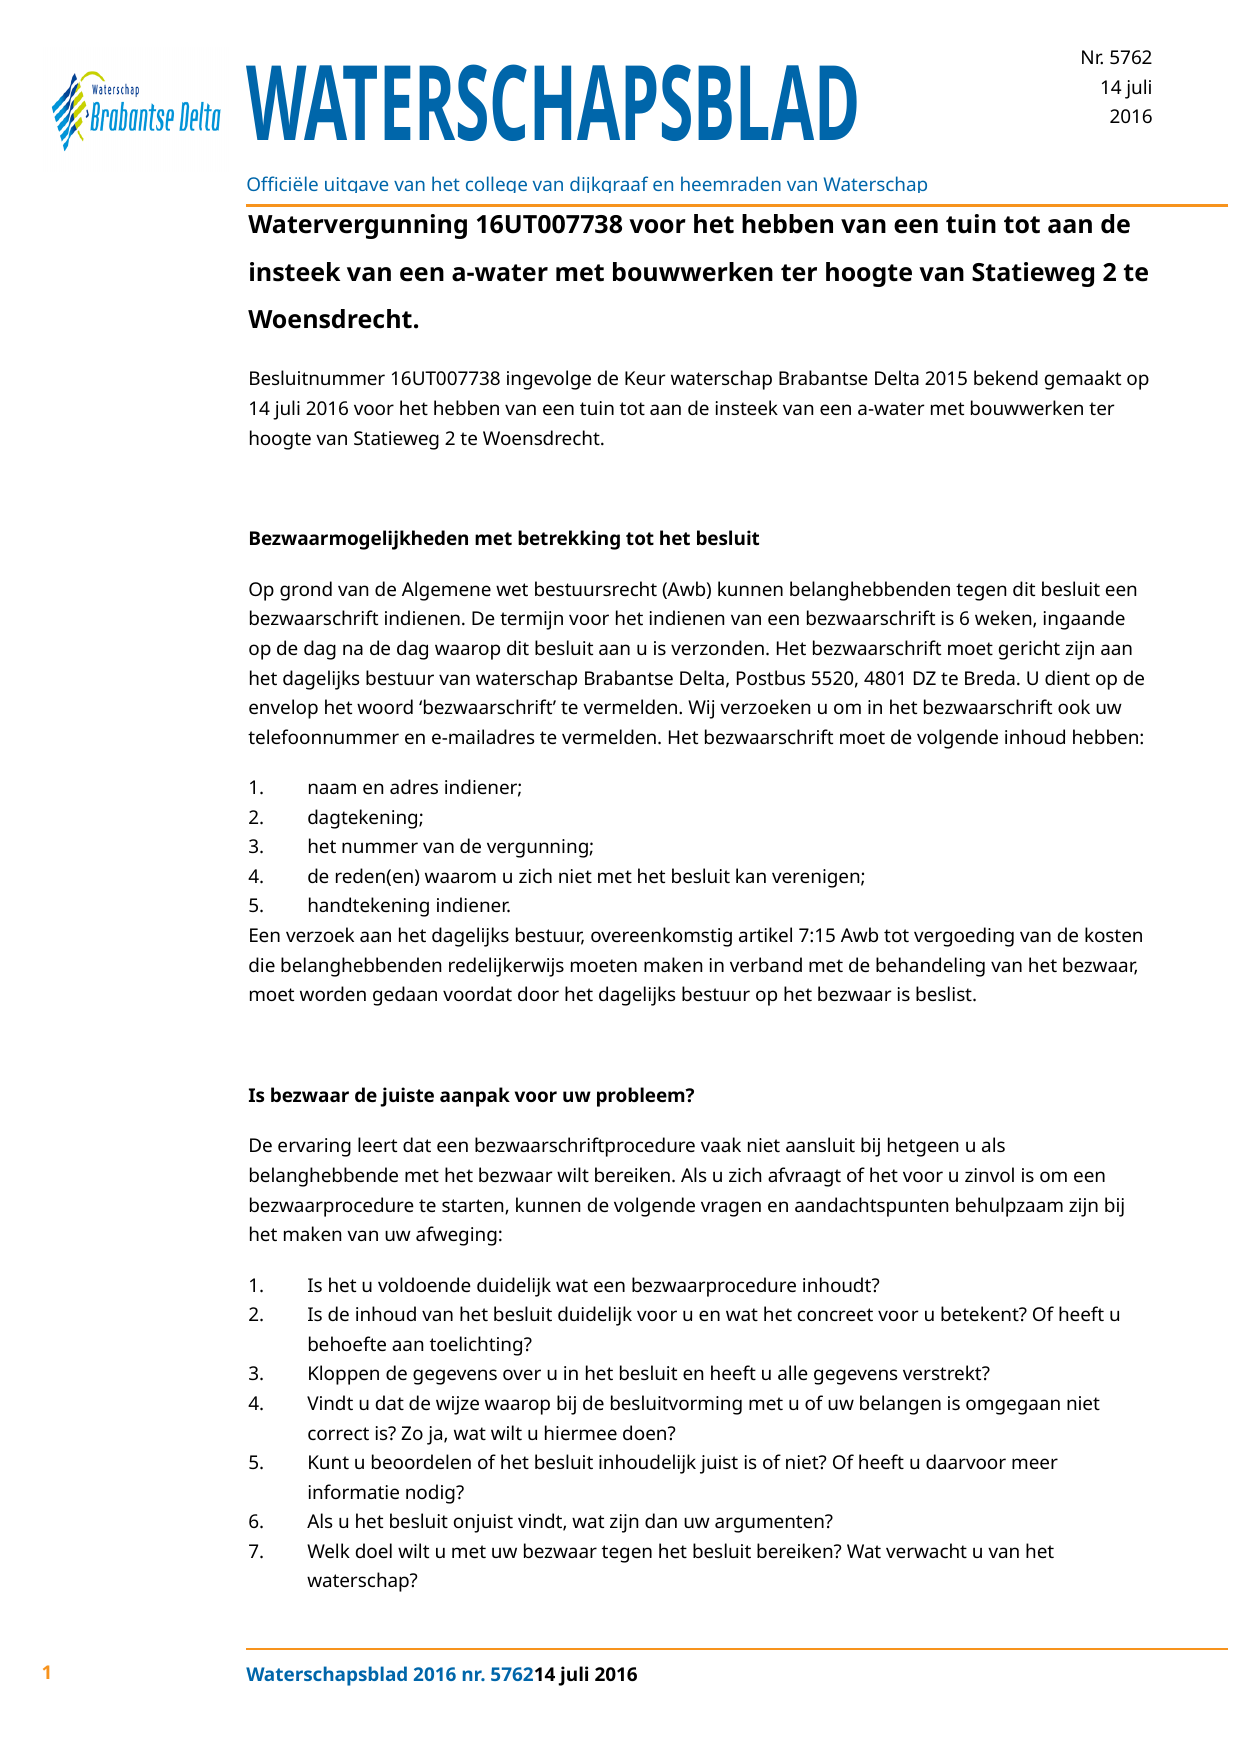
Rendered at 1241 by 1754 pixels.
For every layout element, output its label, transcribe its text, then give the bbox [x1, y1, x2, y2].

text Is bezwaar de juiste aanpak voor uw probleem? [248, 1082, 1152, 1108]
list het nummer van de vergunning; [248, 833, 1152, 859]
list de reden(en) waarom u zich niet met het besluit kan verenigen; [248, 863, 1152, 889]
text Bezwaarmogelijkheden met betrekking tot het besluit [248, 526, 1152, 551]
list Vindt u dat de wijze waarop bij de besluitvorming met u of uw belangen is omgegaan niet correct is? Zo ja, wat wilt u hiermee doen? [248, 1390, 1152, 1445]
list Kunt u beoordelen of het besluit inhoudelijk juist is of niet? Of heeft u daarvoor meer informatie nodig? [248, 1449, 1152, 1504]
text Een verzoek aan het dagelijks bestuur, overeenkomstig artikel 7:15 Awb tot vergoeding van de kosten die belanghebbenden redelijkerwijs moeten maken in verband met de behandeling van het bezwaar, moet worden gedaan voordat door het dagelijks bestuur op het bezwaar is beslist. [248, 922, 1152, 1007]
picture [41, 47, 231, 172]
text Op grond van de Algemene wet bestuursrecht (Awb) kunnen belanghebbenden tegen dit besluit een bezwaarschrift indienen. De termijn voor het indienen van een bezwaarschrift is 6 weken, ingaande op de dag na de dag waarop dit besluit aan u is verzonden. Het bezwaarschrift moet gericht zijn aan het dagelijks bestuur van waterschap Brabantse Delta, Postbus 5520, 4801 DZ te Breda. U dient op de envelop het woord ‘bezwaarschrift’ te vermelden. Wij verzoeken u om in het bezwaarschrift ook uw telefoonnummer en e‑mailadres te vermelden. Het bezwaarschrift moet de volgende inhoud hebben: [248, 576, 1152, 749]
list Kloppen de gegevens over u in het besluit en heeft u alle gegevens verstrekt? [248, 1361, 1152, 1386]
list Welk doel wilt u met uw bezwaar tegen het besluit bereiken? Wat verwacht u van het waterschap? [248, 1538, 1152, 1593]
list Is het u voldoende duidelijk wat een bezwaarprocedure inhoudt? [248, 1272, 1152, 1297]
list Als u het besluit onjuist vindt, wat zijn dan uw argumenten? [248, 1508, 1152, 1534]
text De ervaring leert dat een bezwaarschriftprocedure vaak niet aansluit bij hetgeen u als belanghebbende met het bezwaar wilt bereiken. Als u zich afvraagt of het voor u zinvol is om een bezwaarprocedure te starten, kunnen de volgende vragen en aandachtspunten behulpzaam zijn bij het maken van uw afweging: [248, 1133, 1152, 1247]
text Watervergunning 16UT007738 voor het hebben van een tuin tot aan de insteek van een a-water met bouwwerken ter hoogte van Statieweg 2 te Woensdrecht. [248, 207, 1152, 336]
list Is de inhoud van het besluit duidelijk voor u en wat het concreet voor u betekent? Of heeft u behoefte aan toelichting? [248, 1301, 1152, 1357]
list handtekening indiener. [248, 893, 1152, 918]
list naam en adres indiener; [248, 774, 1152, 800]
text Besluitnummer 16UT007738 ingevolge de Keur waterschap Brabantse Delta 2015 bekend gemaakt op 14 juli 2016 voor het hebben van een tuin tot aan de insteek van een a-water met bouwwerken ter hoogte van Statieweg 2 te Woensdrecht. [248, 366, 1152, 450]
list dagtekening; [248, 804, 1152, 829]
